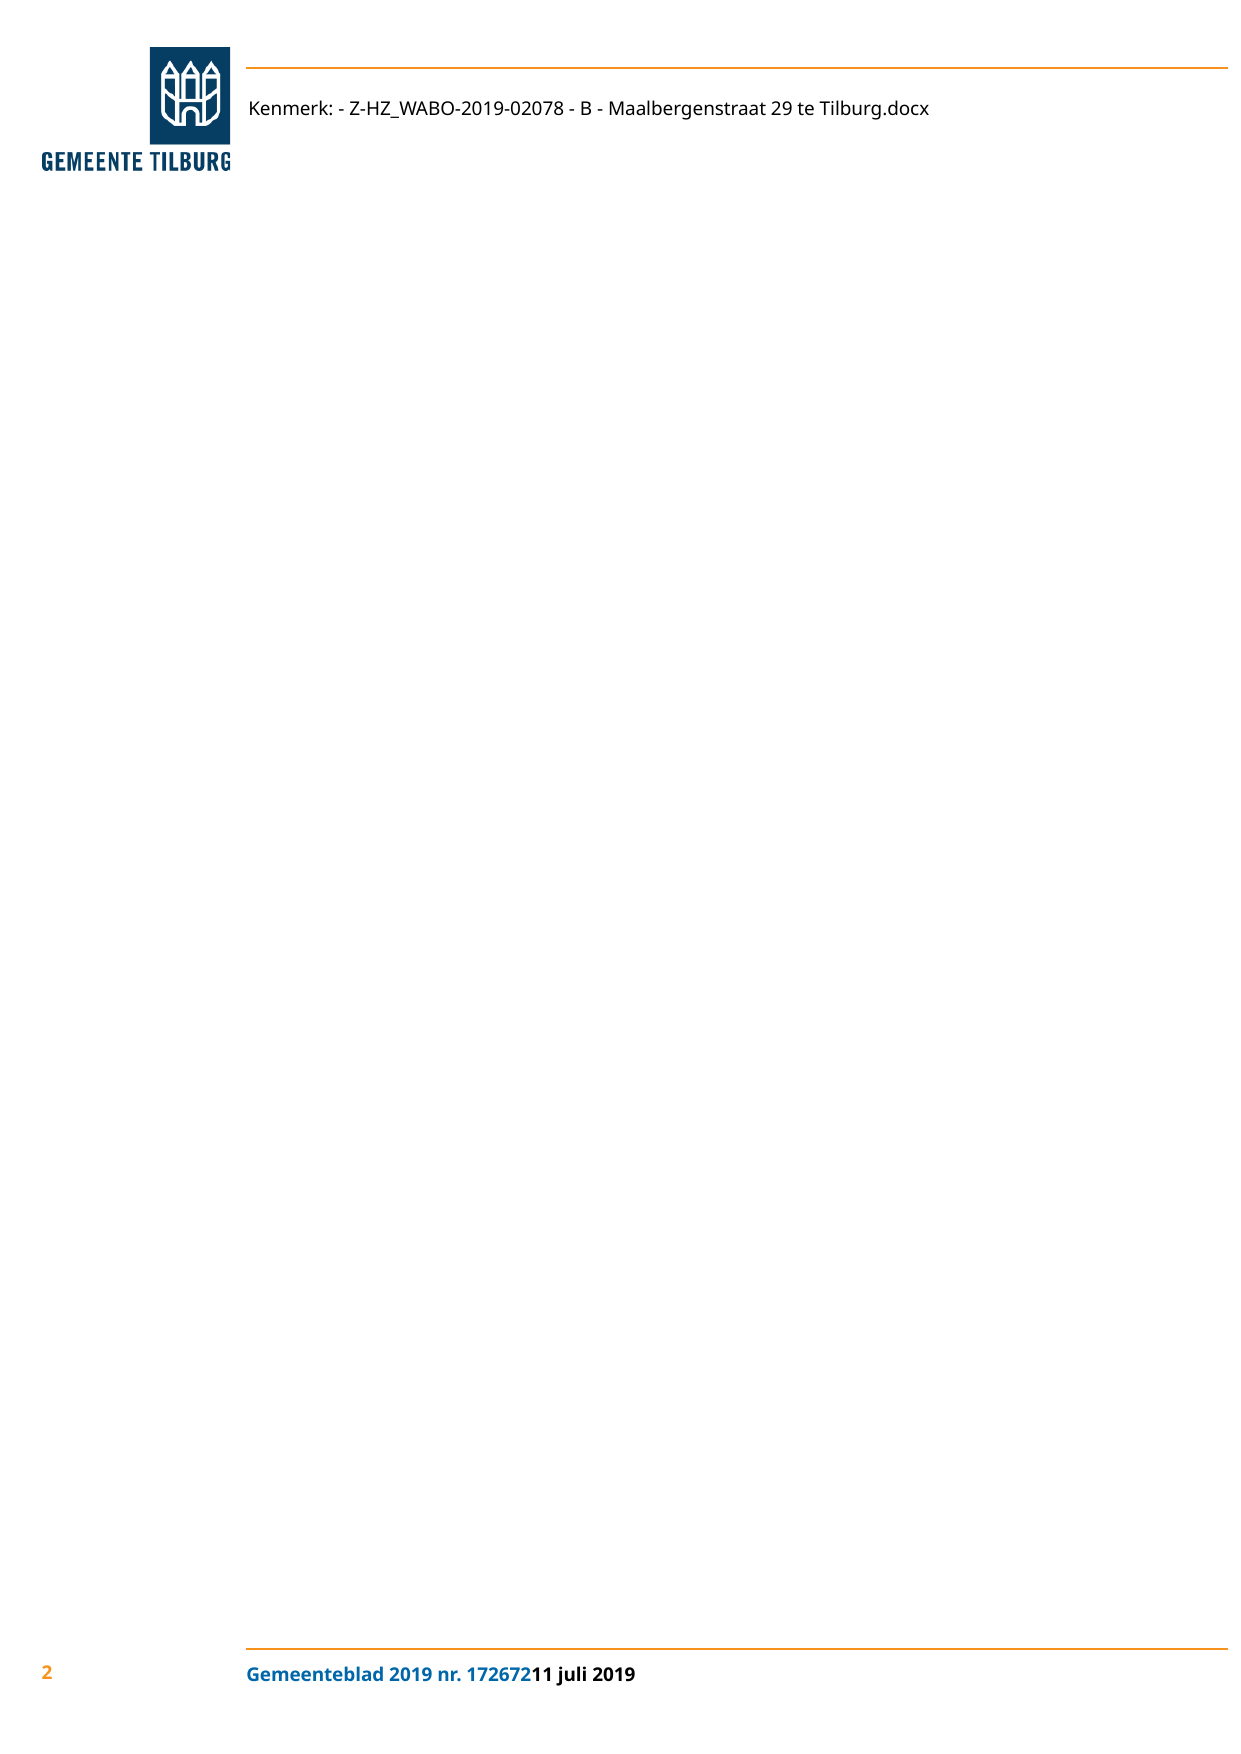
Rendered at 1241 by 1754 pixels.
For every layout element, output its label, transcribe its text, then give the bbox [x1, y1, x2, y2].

picture [41, 47, 231, 172]
text Kenmerk: - Z-HZ_WABO-2019-02078 - B - Maalbergenstraat 29 te Tilburg.docx [248, 95, 1152, 121]
